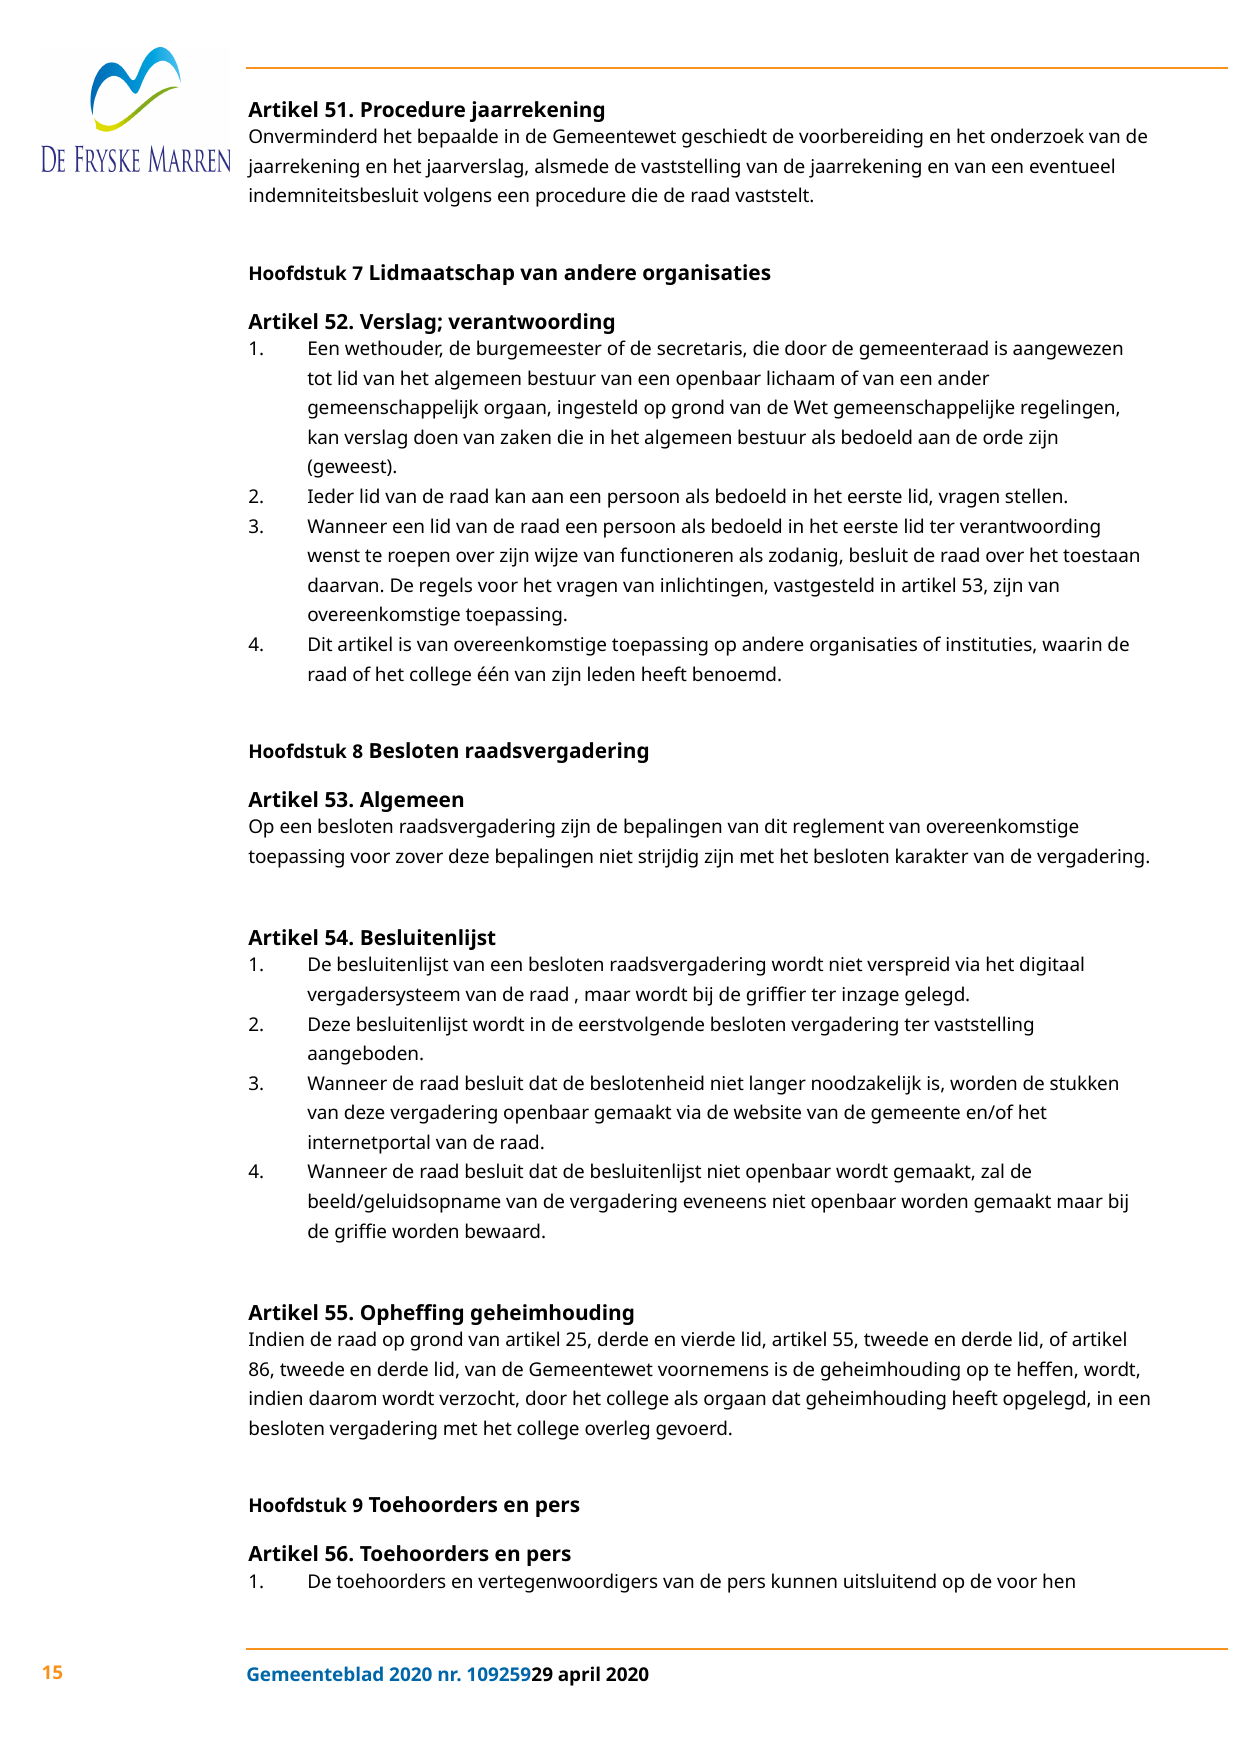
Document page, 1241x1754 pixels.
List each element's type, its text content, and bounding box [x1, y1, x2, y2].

text Onverminderd het bepaalde in de Gemeentewet geschiedt de voorbereiding en het onderzoek van de jaarrekening en het jaarverslag, alsmede de vaststelling van de jaarrekening en van een eventueel indemniteitsbesluit volgens een procedure die de raad vaststelt. [248, 123, 1152, 208]
text Artikel 56. Toehoorders en pers [248, 1539, 1152, 1568]
text Artikel 53. Algemeen [248, 785, 1152, 814]
picture [41, 47, 231, 172]
text Artikel 52. Verslag; verantwoording [248, 307, 1152, 335]
list Deze besluitenlijst wordt in de eerstvolgende besloten vergadering ter vaststelling aangeboden. [248, 1011, 1152, 1066]
text Op een besloten raadsvergadering zijn de bepalingen van dit reglement van overeenkomstige toepassing voor zover deze bepalingen niet strijdig zijn met het besloten karakter van de vergadering. [248, 814, 1152, 869]
list Dit artikel is van overeenkomstige toepassing op andere organisaties of instituties, waarin de raad of het college één van zijn leden heeft benoemd. [248, 631, 1152, 686]
list Ieder lid van de raad kan aan een persoon als bedoeld in het eerste lid, vragen stellen. [248, 483, 1152, 509]
text Hoofdstuk 7 Lidmaatschap van andere organisaties [248, 258, 1152, 286]
text Artikel 51. Procedure jaarrekening [248, 95, 1152, 123]
list Een wethouder, de burgemeester of de secretaris, die door de gemeenteraad is aangewezen tot lid van het algemeen bestuur van een openbaar lichaam of van een ander gemeenschappelijk orgaan, ingesteld op grond van de Wet gemeenschappelijke regelingen, kan verslag doen van zaken die in het algemeen bestuur als bedoeld aan de orde zijn (geweest). [248, 335, 1152, 479]
list Wanneer de raad besluit dat de beslotenheid niet langer noodzakelijk is, worden de stukken van deze vergadering openbaar gemaakt via de website van de gemeente en/of het internetportal van de raad. [248, 1070, 1152, 1155]
list Wanneer een lid van de raad een persoon als bedoeld in het eerste lid ter verantwoording wenst te roepen over zijn wijze van functioneren als zodanig, besluit de raad over het toestaan daarvan. De regels voor het vragen van inlichtingen, vastgesteld in artikel 53, zijn van overeenkomstige toepassing. [248, 513, 1152, 627]
text Artikel 55. Opheffing geheimhouding [248, 1298, 1152, 1326]
text Artikel 54. Besluitenlijst [248, 923, 1152, 952]
text Hoofdstuk 9 Toehoorders en pers [248, 1490, 1152, 1519]
text Indien de raad op grond van artikel 25, derde en vierde lid, artikel 55, tweede en derde lid, of artikel 86, tweede en derde lid, van de Gemeentewet voornemens is de geheimhouding op te heffen, wordt, indien daarom wordt verzocht, door het college als orgaan dat geheimhouding heeft opgelegd, in een besloten vergadering met het college overleg gevoerd. [248, 1326, 1152, 1441]
text Hoofdstuk 8 Besloten raadsvergadering [248, 736, 1152, 764]
list De besluitenlijst van een besloten raadsvergadering wordt niet verspreid via het digitaal vergadersysteem van de raad , maar wordt bij de griffier ter inzage gelegd. [248, 952, 1152, 1007]
list Wanneer de raad besluit dat de besluitenlijst niet openbaar wordt gemaakt, zal de beeld/geluidsopname van de vergadering eveneens niet openbaar worden gemaakt maar bij de griffie worden bewaard. [248, 1159, 1152, 1244]
list De toehoorders en vertegenwoordigers van de pers kunnen uitsluitend op de voor hen [248, 1568, 1152, 1594]
